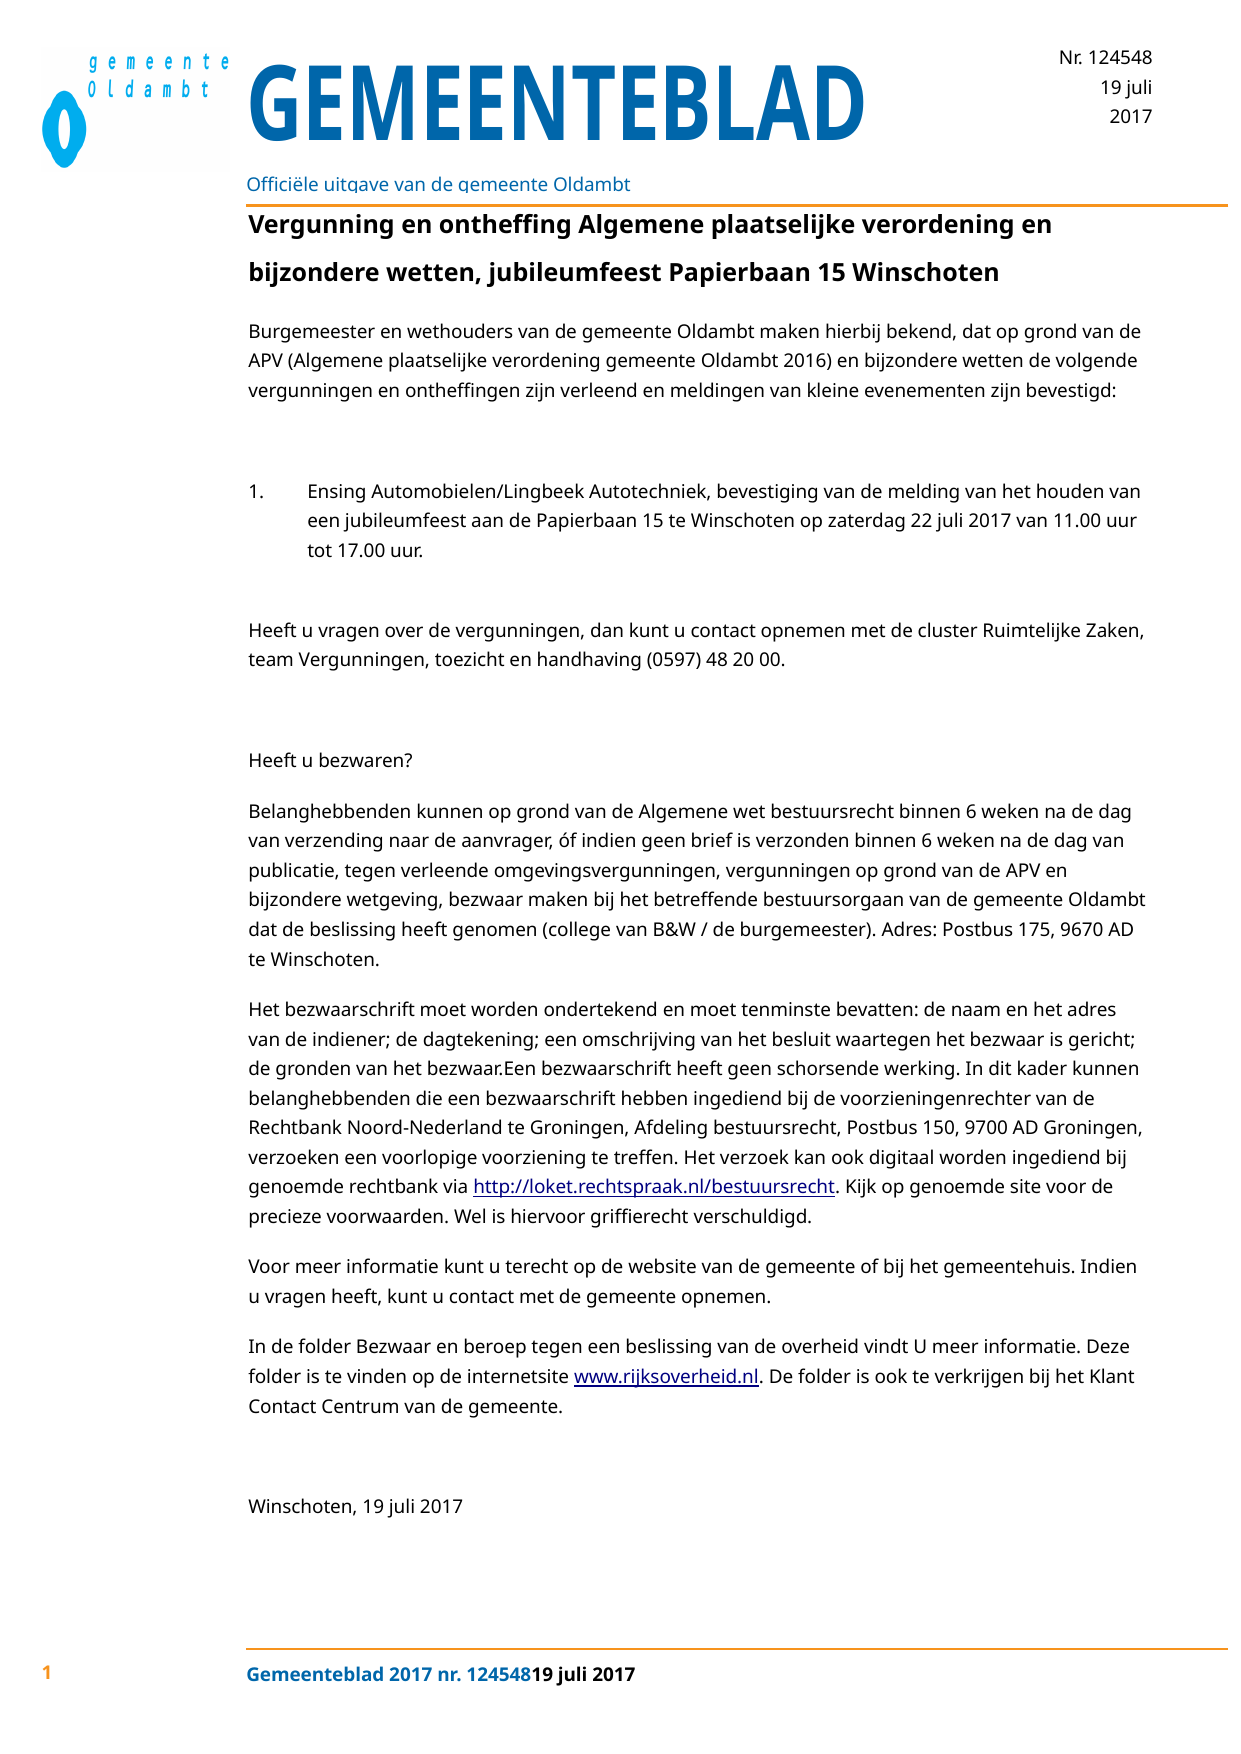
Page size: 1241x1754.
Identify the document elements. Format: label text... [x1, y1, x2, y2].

list Ensing Automobielen/Lingbeek Autotechniek, bevestiging van de melding van het houden van een jubileumfeest aan de Papierbaan 15 te Winschoten op zaterdag 22 juli 2017 van 11.00 uur tot 17.00 uur. [248, 478, 1152, 563]
text Winschoten, 19 juli 2017 [248, 1494, 1152, 1519]
text Voor meer informatie kunt u terecht op de website van de gemeente of bij het gemeentehuis. Indien u vragen heeft, kunt u contact met de gemeente opnemen. [248, 1254, 1152, 1309]
text In de folder Bezwaar en beroep tegen een beslissing van de overheid vindt U meer informatie. Deze folder is te vinden op de internetsite www.rijksoverheid.nl. De folder is ook te verkrijgen bij het Klant Contact Centrum van de gemeente. [248, 1334, 1152, 1419]
text Belanghebbenden kunnen op grond van de Algemene wet bestuursrecht binnen 6 weken na de dag van verzending naar de aanvrager, óf indien geen brief is verzonden binnen 6 weken na de dag van publicatie, tegen verleende omgevingsvergunningen, vergunningen op grond van de APV en bijzondere wetgeving, bezwaar maken bij het betreffende bestuursorgaan van de gemeente Oldambt dat de beslissing heeft genomen (college van B&W / de burgemeester). Adres: Postbus 175, 9670 AD te Winschoten. [248, 798, 1152, 972]
text Vergunning en ontheffing Algemene plaatselijke verordening en bijzondere wetten, jubileumfeest Papierbaan 15 Winschoten [248, 207, 1152, 288]
text Burgemeester en wethouders van de gemeente Oldambt maken hierbij bekend, dat op grond van de APV (Algemene plaatselijke verordening gemeente Oldambt 2016) en bijzondere wetten de volgende vergunningen en ontheffingen zijn verleend en meldingen van kleine evenementen zijn bevestigd: [248, 318, 1152, 403]
picture [41, 47, 231, 172]
text Heeft u bezwaren? [248, 747, 1152, 773]
text Het bezwaarschrift moet worden ondertekend en moet tenminste bevatten: de naam en het adres van de indiener; de dagtekening; een omschrijving van het besluit waartegen het bezwaar is gericht; de gronden van het bezwaar.Een bezwaarschrift heeft geen schorsende werking. In dit kader kunnen belanghebbenden die een bezwaarschrift hebben ingediend bij de voorzieningenrechter van de Rechtbank Noord-Nederland te Groningen, Afdeling bestuursrecht, Postbus 150, 9700 AD Groningen, verzoeken een voorlopige voorziening te treffen. Het verzoek kan ook digitaal worden ingediend bij genoemde rechtbank via http://loket.rechtspraak.nl/bestuursrecht. Kijk op genoemde site voor de precieze voorwaarden. Wel is hiervoor griffierecht verschuldigd. [248, 996, 1152, 1229]
text Heeft u vragen over de vergunningen, dan kunt u contact opnemen met de cluster Ruimtelijke Zaken, team Vergunningen, toezicht en handhaving (0597) 48 20 00. [248, 617, 1152, 672]
